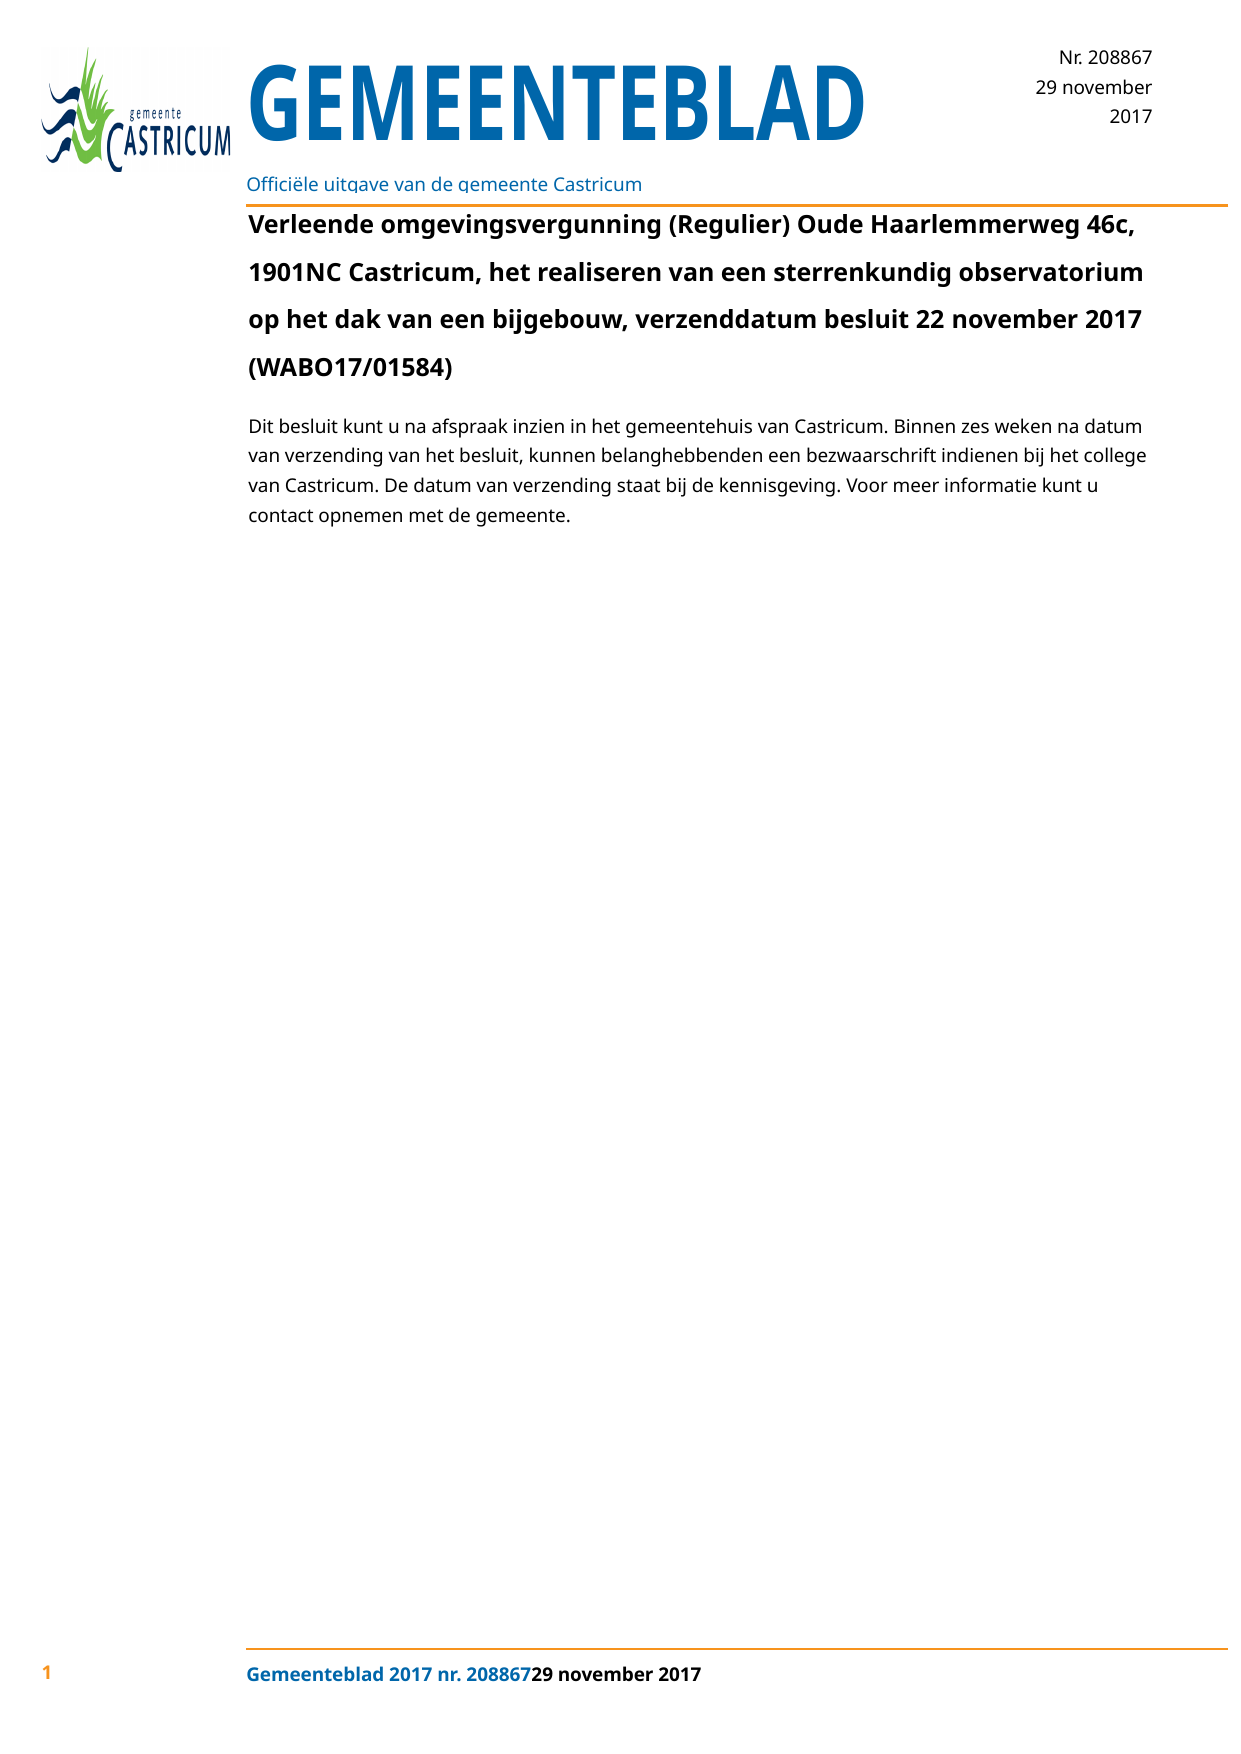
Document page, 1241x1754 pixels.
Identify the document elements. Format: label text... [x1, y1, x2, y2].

picture [41, 47, 231, 172]
text Verleende omgevingsvergunning (Regulier) Oude Haarlemmerweg 46c, 1901NC Castricum, het realiseren van een sterrenkundig observatorium op het dak van een bijgebouw, verzenddatum besluit 22 november 2017 (WABO17/01584) [248, 207, 1152, 384]
text Dit besluit kunt u na afspraak inzien in het gemeentehuis van Castricum. Binnen zes weken na datum van verzending van het besluit, kunnen belanghebbenden een bezwaarschrift indienen bij het college van Castricum. De datum van verzending staat bij de kennisgeving. Voor meer informatie kunt u contact opnemen met de gemeente. [248, 413, 1152, 528]
